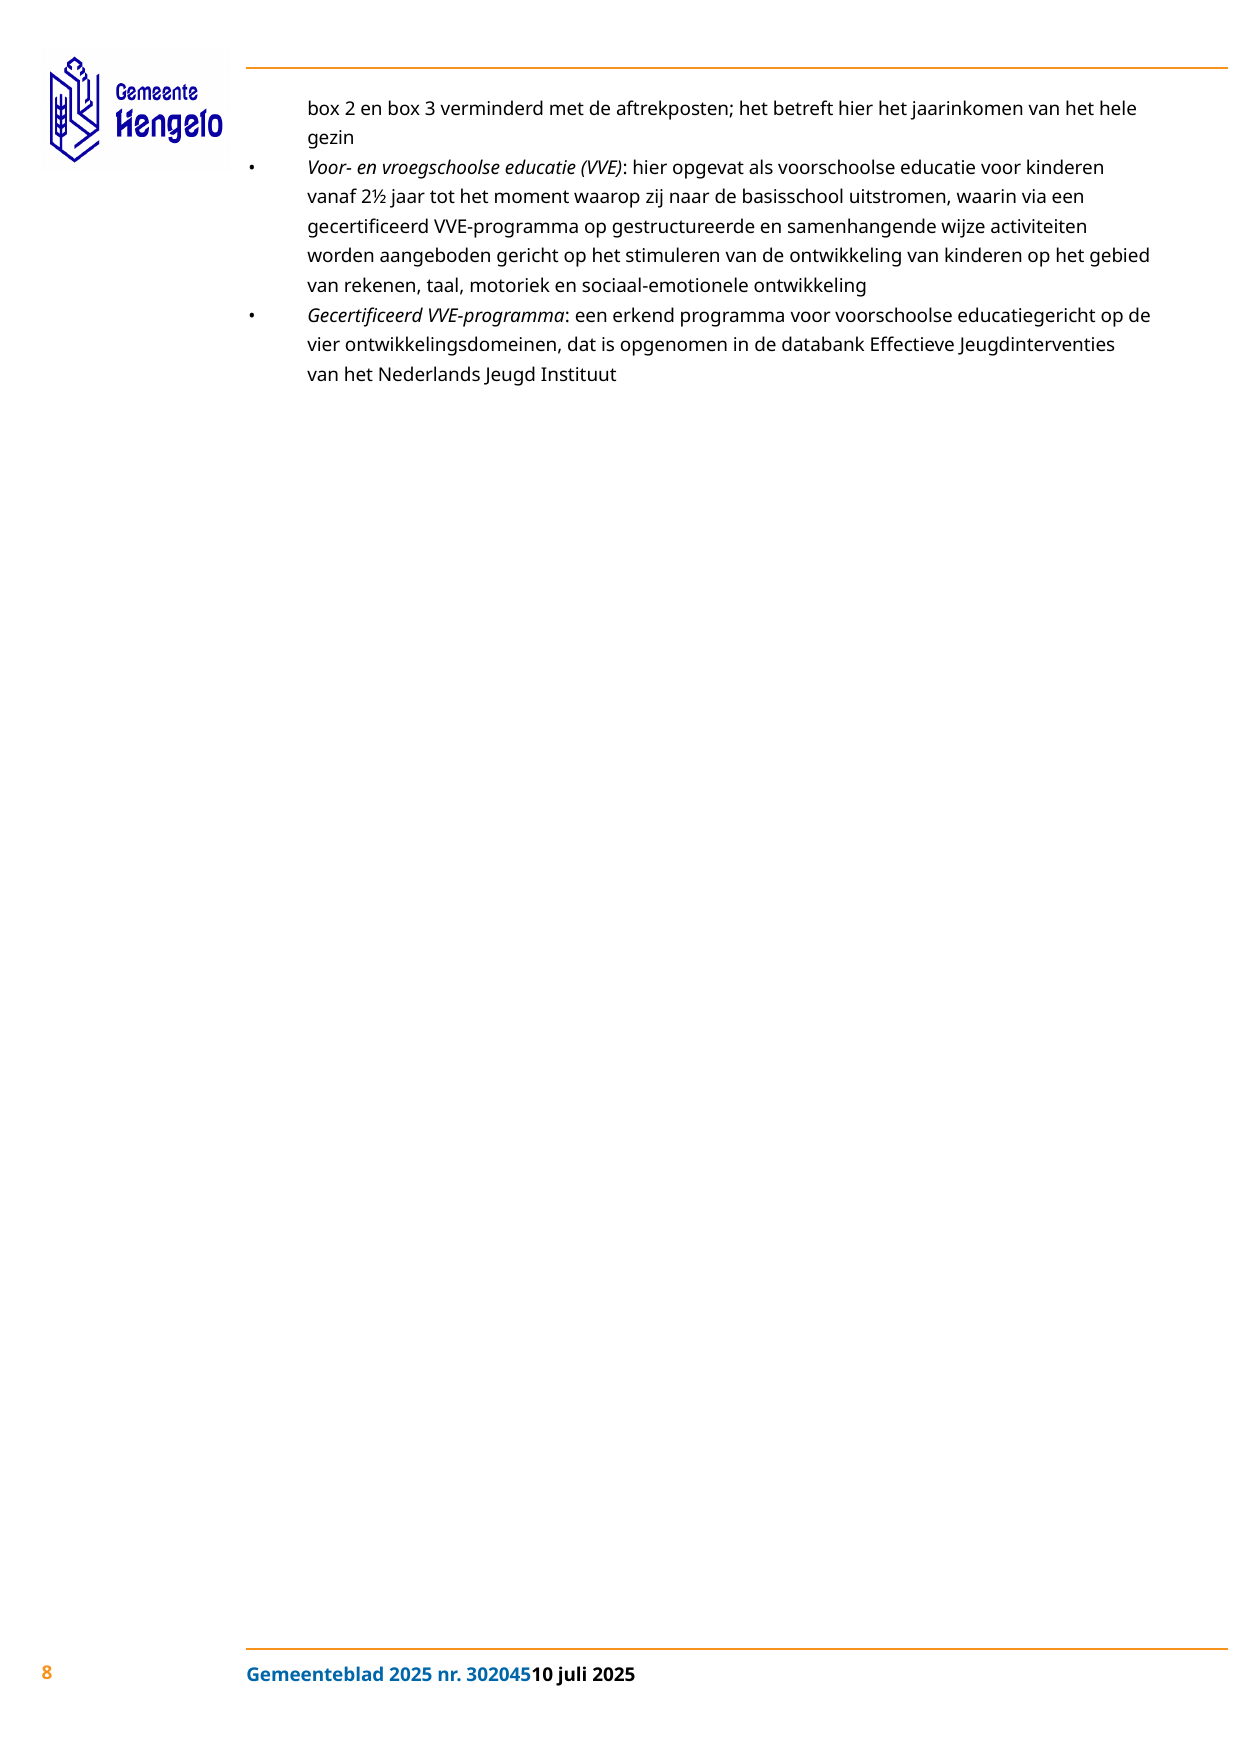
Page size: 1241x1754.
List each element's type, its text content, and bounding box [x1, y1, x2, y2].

list Gecertificeerd VVE-programma: een erkend programma voor voorschoolse educatiegericht op de vier ontwikkelingsdomeinen, dat is opgenomen in de databank Effectieve Jeugdinterventies van het Nederlands Jeugd Instituut [248, 302, 1152, 387]
list box 2 en box 3 verminderd met de aftrekposten; het betreft hier het jaarinkomen van het hele gezin [248, 95, 1152, 150]
list Voor- en vroegschoolse educatie (VVE): hier opgevat als voorschoolse educatie voor kinderen vanaf 2½ jaar tot het moment waarop zij naar de basisschool uitstromen, waarin via een gecertificeerd VVE-programma op gestructureerde en samenhangende wijze activiteiten worden aangeboden gericht op het stimuleren van de ontwikkeling van kinderen op het gebied van rekenen, taal, motoriek en sociaal-emotionele ontwikkeling [248, 154, 1152, 298]
picture [41, 47, 231, 172]
